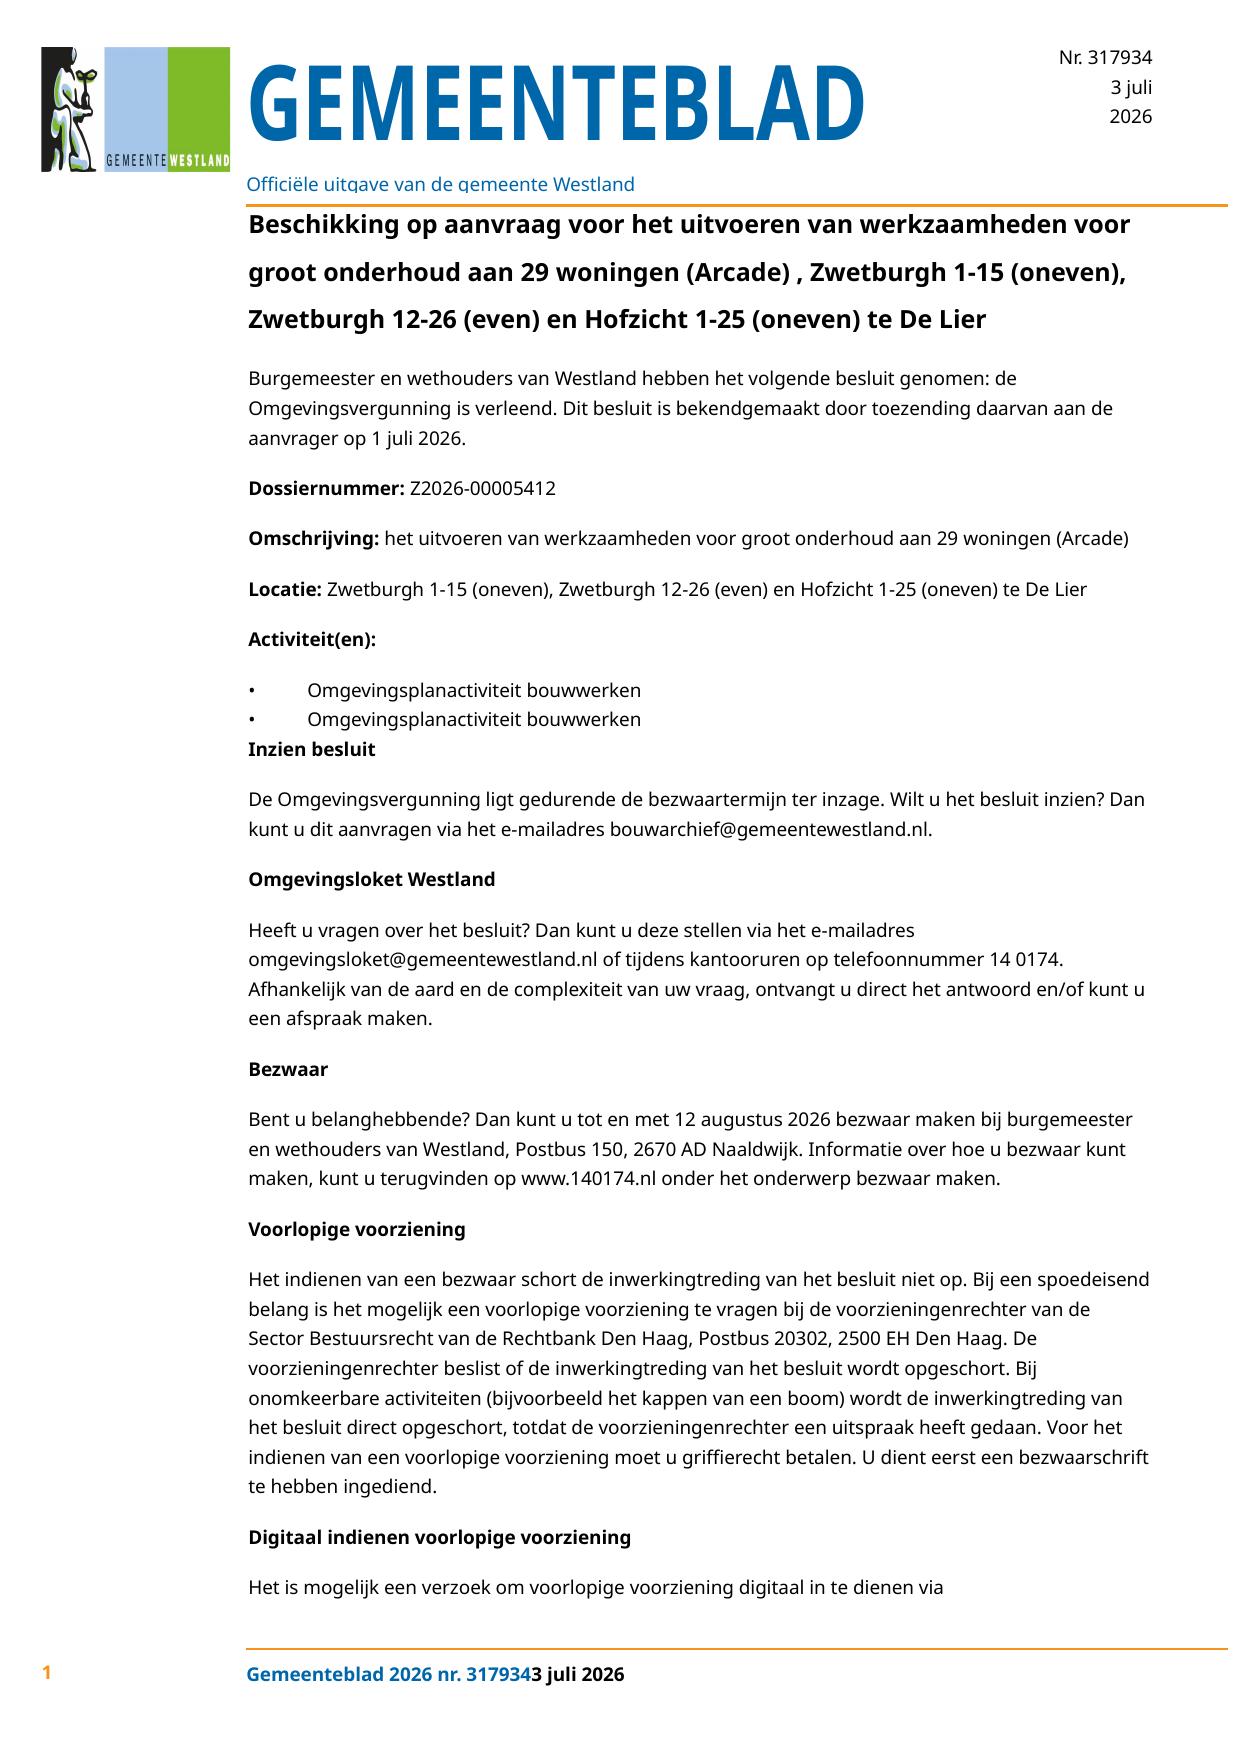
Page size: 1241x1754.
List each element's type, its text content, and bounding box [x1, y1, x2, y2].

list Omgevingsplanactiviteit bouwwerken [248, 706, 1152, 732]
text Omschrijving: het uitvoeren van werkzaamheden voor groot onderhoud aan 29 woningen (Arcade) [248, 526, 1152, 551]
text Activiteit(en): [248, 626, 1152, 652]
text Inzien besluit [248, 736, 1152, 762]
text Bent u belanghebbende? Dan kunt u tot en met 12 augustus 2026 bezwaar maken bij burgemeester en wethouders van Westland, Postbus 150, 2670 AD Naaldwijk. Informatie over hoe u bezwaar kunt maken, kunt u terugvinden op www.140174.nl onder het onderwerp bezwaar maken. [248, 1106, 1152, 1191]
picture [41, 47, 231, 172]
text De Omgevingsvergunning ligt gedurende de bezwaartermijn ter inzage. Wilt u het besluit inzien? Dan kunt u dit aanvragen via het e-mailadres bouwarchief@gemeentewestland.nl. [248, 786, 1152, 842]
text Beschikking op aanvraag voor het uitvoeren van werkzaamheden voor groot onderhoud aan 29 woningen (Arcade) , Zwetburgh 1-15 (oneven), Zwetburgh 12-26 (even) en Hofzicht 1-25 (oneven) te De Lier [248, 207, 1152, 336]
text Omgevingsloket Westland [248, 866, 1152, 892]
text Bezwaar [248, 1056, 1152, 1082]
text Digitaal indienen voorlopige voorziening [248, 1524, 1152, 1549]
text Burgemeester en wethouders van Westland hebben het volgende besluit genomen: de Omgevingsvergunning is verleend. Dit besluit is bekendgemaakt door toezending daarvan aan de aanvrager op 1 juli 2026. [248, 366, 1152, 450]
text Dossiernummer: Z2026-00005412 [248, 475, 1152, 501]
text Locatie: Zwetburgh 1-15 (oneven), Zwetburgh 12-26 (even) en Hofzicht 1-25 (oneven) te De Lier [248, 576, 1152, 602]
text Heeft u vragen over het besluit? Dan kunt u deze stellen via het e-mailadres omgevingsloket@gemeentewestland.nl of tijdens kantooruren op telefoonnummer 14 0174. Afhankelijk van de aard en de complexiteit van uw vraag, ontvangt u direct het antwoord en/of kunt u een afspraak maken. [248, 917, 1152, 1031]
text Het is mogelijk een verzoek om voorlopige voorziening digitaal in te dienen via [248, 1574, 1152, 1600]
text Het indienen van een bezwaar schort de inwerkingtreding van het besluit niet op. Bij een spoedeisend belang is het mogelijk een voorlopige voorziening te vragen bij de voorzieningenrechter van de Sector Bestuursrecht van de Rechtbank Den Haag, Postbus 20302, 2500 EH Den Haag. De voorzieningenrechter beslist of de inwerkingtreding van het besluit wordt opgeschort. Bij onomkeerbare activiteiten (bijvoorbeeld het kappen van een boom) wordt de inwerkingtreding van het besluit direct opgeschort, totdat de voorzieningenrechter een uitspraak heeft gedaan. Voor het indienen van een voorlopige voorziening moet u griffierecht betalen. U dient eerst een bezwaarschrift te hebben ingediend. [248, 1266, 1152, 1499]
list Omgevingsplanactiviteit bouwwerken [248, 677, 1152, 702]
text Voorlopige voorziening [248, 1216, 1152, 1242]
